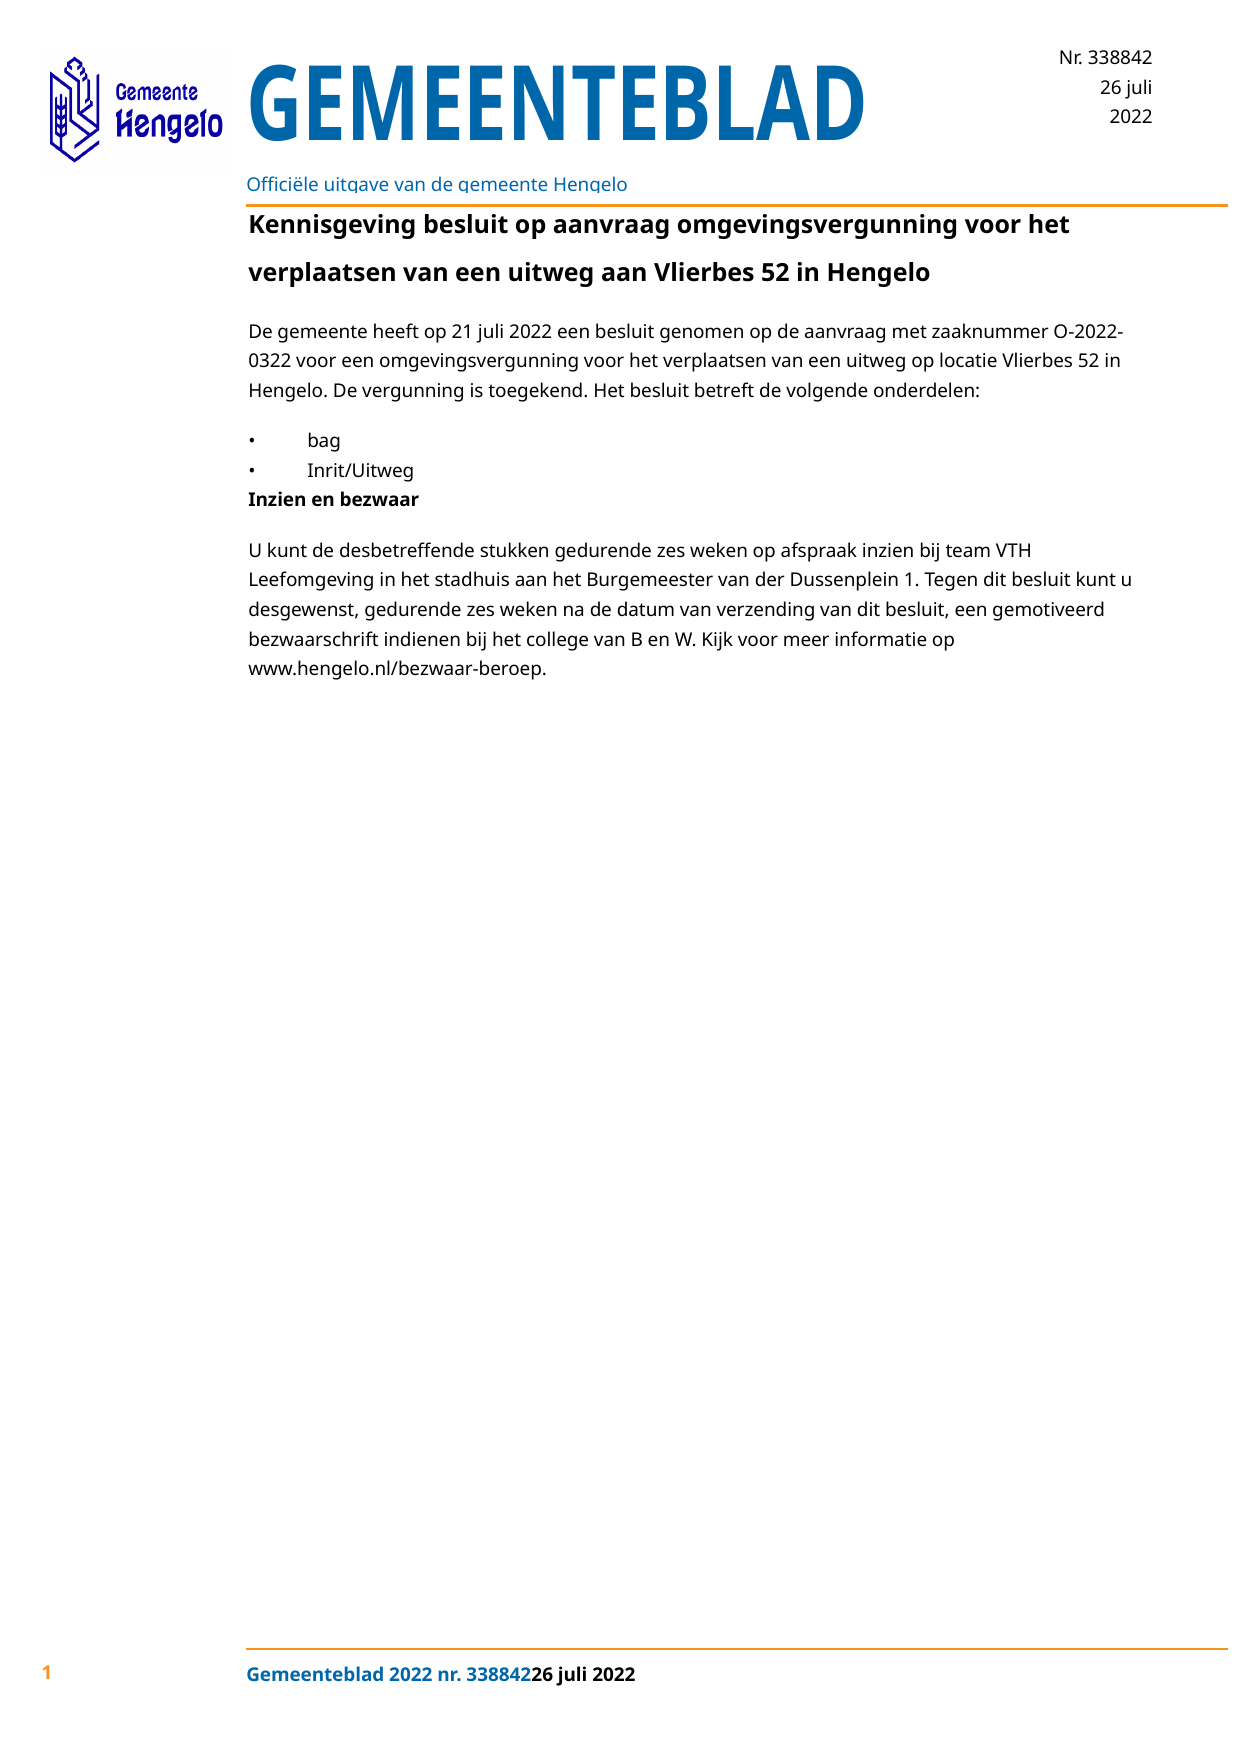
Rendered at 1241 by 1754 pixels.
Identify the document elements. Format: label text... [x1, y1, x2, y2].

text Kennisgeving besluit op aanvraag omgevingsvergunning voor het verplaatsen van een uitweg aan Vlierbes 52 in Hengelo [248, 207, 1152, 288]
text De gemeente heeft op 21 juli 2022 een besluit genomen op de aanvraag met zaaknummer O-2022-0322 voor een omgevingsvergunning voor het verplaatsen van een uitweg op locatie Vlierbes 52 in Hengelo. De vergunning is toegekend. Het besluit betreft de volgende onderdelen: [248, 318, 1152, 403]
list bag [248, 427, 1152, 453]
text U kunt de desbetreffende stukken gedurende zes weken op afspraak inzien bij team VTH Leefomgeving in het stadhuis aan het Burgemeester van der Dussenplein 1. Tegen dit besluit kunt u desgewenst, gedurende zes weken na de datum van verzending van dit besluit, een gemotiveerd bezwaarschrift indienen bij het college van B en W. Kijk voor meer informatie op www.hengelo.nl/bezwaar-beroep. [248, 537, 1152, 681]
text Inzien en bezwaar [248, 487, 1152, 512]
picture [41, 47, 231, 172]
list Inrit/Uitweg [248, 457, 1152, 483]
